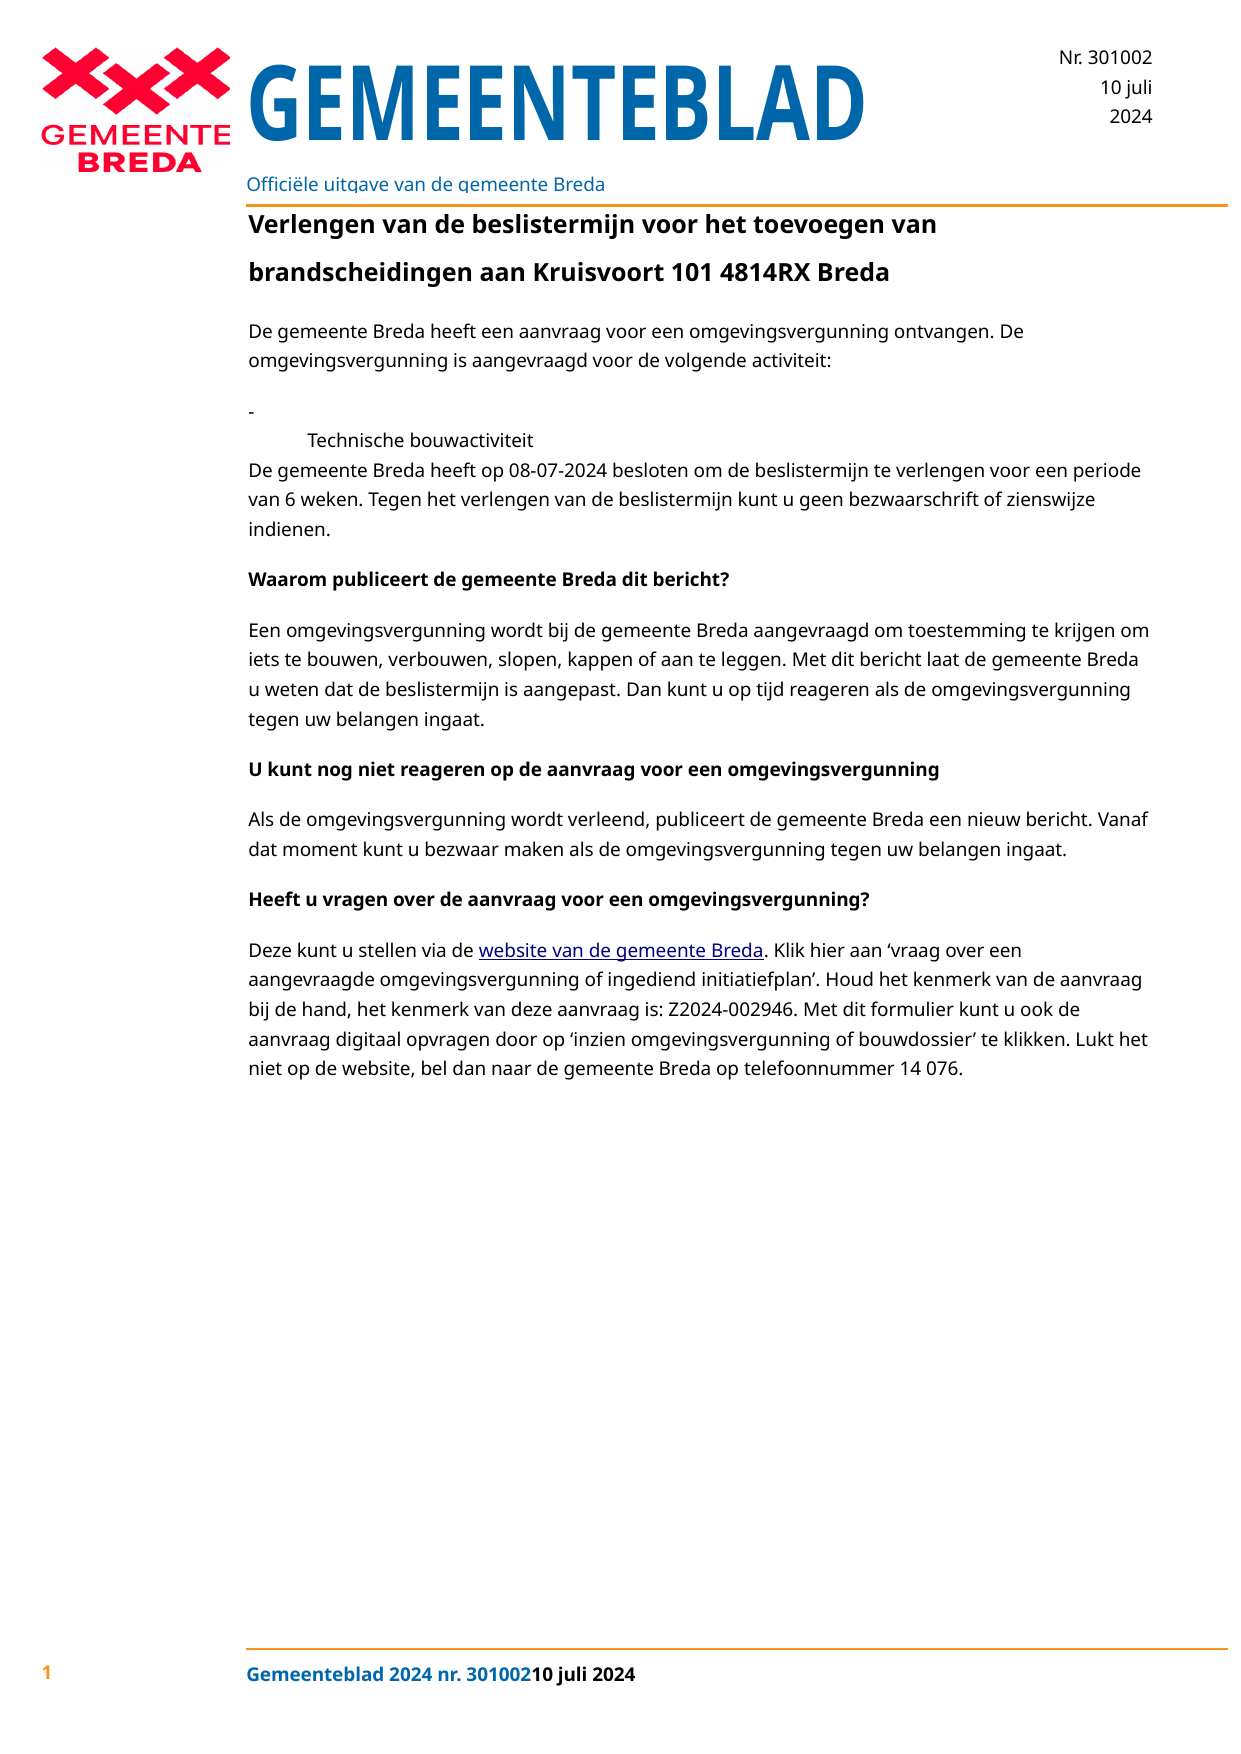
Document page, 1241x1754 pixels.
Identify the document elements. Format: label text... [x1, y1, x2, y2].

text De gemeente Breda heeft op 08-07-2024 besloten om de beslistermijn te verlengen voor een periode van 6 weken. Tegen het verlengen van de beslistermijn kunt u geen bezwaarschrift of zienswijze indienen. [248, 457, 1152, 542]
text Waarom publiceert de gemeente Breda dit bericht? [248, 567, 1152, 592]
list Technische bouwactiviteit [248, 427, 1152, 453]
text Als de omgevingsvergunning wordt verleend, publiceert de gemeente Breda een nieuw bericht. Vanaf dat moment kunt u bezwaar maken als de omgevingsvergunning tegen uw belangen ingaat. [248, 807, 1152, 862]
text Heeft u vragen over de aanvraag voor een omgevingsvergunning? [248, 887, 1152, 912]
picture [41, 47, 231, 172]
text Deze kunt u stellen via de website van de gemeente Breda. Klik hier aan ‘vraag over een aangevraagde omgevingsvergunning of ingediend initiatiefplan’. Houd het kenmerk van de aanvraag bij de hand, het kenmerk van deze aanvraag is: Z2024-002946. Met dit formulier kunt u ook de aanvraag digitaal opvragen door op ‘inzien omgevingsvergunning of bouwdossier’ te klikken. Lukt het niet op de website, bel dan naar de gemeente Breda op telefoonnummer 14 076. [248, 937, 1152, 1081]
text U kunt nog niet reageren op de aanvraag voor een omgevingsvergunning [248, 756, 1152, 782]
text Een omgevingsvergunning wordt bij de gemeente Breda aangevraagd om toestemming te krijgen om iets te bouwen, verbouwen, slopen, kappen of aan te leggen. Met dit bericht laat de gemeente Breda u weten dat de beslistermijn is aangepast. Dan kunt u op tijd reageren als de omgevingsvergunning tegen uw belangen ingaat. [248, 617, 1152, 732]
text De gemeente Breda heeft een aanvraag voor een omgevingsvergunning ontvangen. De omgevingsvergunning is aangevraagd voor de volgende activiteit: [248, 318, 1152, 373]
text Verlengen van de beslistermijn voor het toevoegen van brandscheidingen aan Kruisvoort 101 4814RX Breda [248, 207, 1152, 288]
